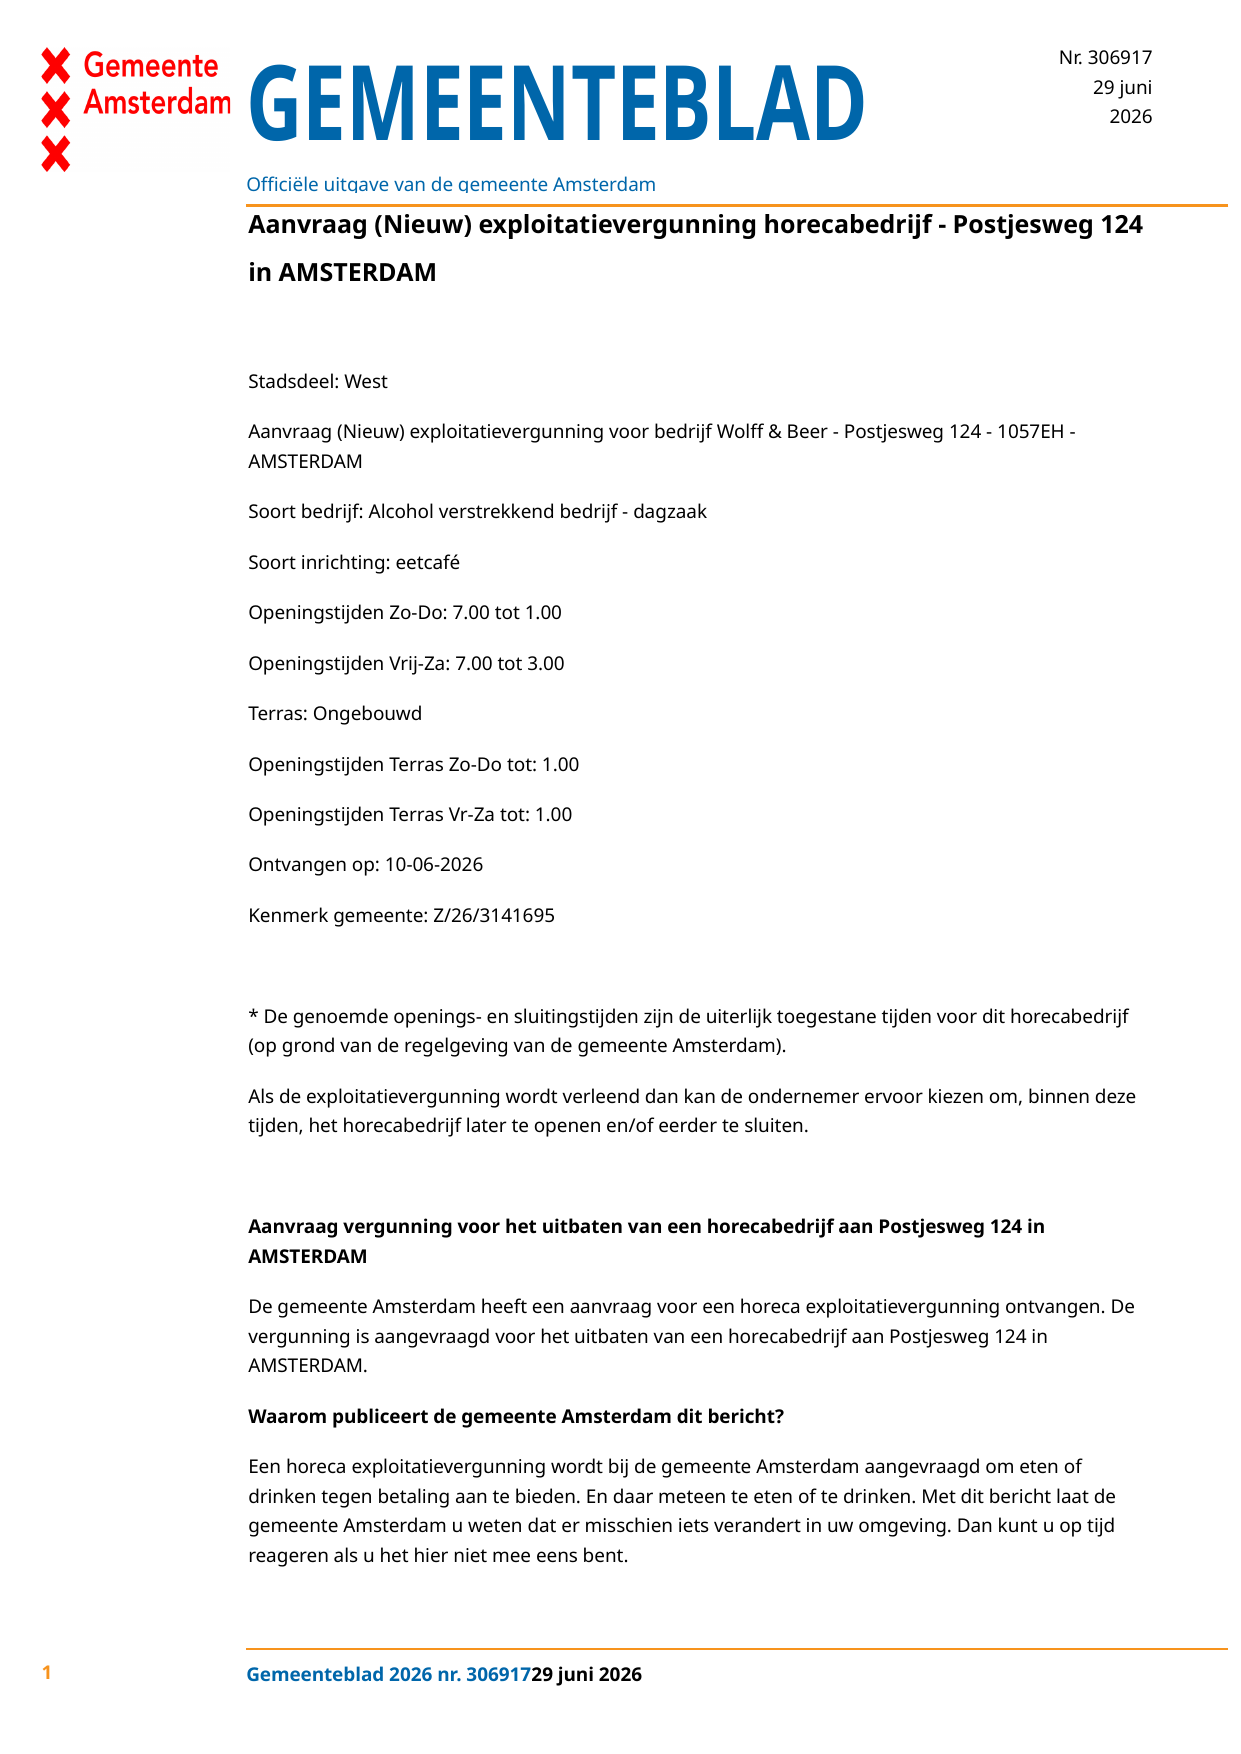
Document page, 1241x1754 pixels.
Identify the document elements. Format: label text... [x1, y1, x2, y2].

text Soort inrichting: eetcafé [248, 549, 1152, 575]
text Openingstijden Terras Vr-Za tot: 1.00 [248, 801, 1152, 827]
text Ontvangen op: 10-06-2026 [248, 852, 1152, 877]
picture [41, 47, 231, 172]
text Als de exploitatievergunning wordt verleend dan kan de ondernemer ervoor kiezen om, binnen deze tijden, het horecabedrijf later te openen en/of eerder te sluiten. [248, 1083, 1152, 1138]
text Kenmerk gemeente: Z/26/3141695 [248, 902, 1152, 928]
text Waarom publiceert de gemeente Amsterdam dit bericht? [248, 1403, 1152, 1429]
text Een horeca exploitatievergunning wordt bij de gemeente Amsterdam aangevraagd om eten of drinken tegen betaling aan te bieden. En daar meteen te eten of te drinken. Met dit bericht laat de gemeente Amsterdam u weten dat er misschien iets verandert in uw omgeving. Dan kunt u op tijd reageren als u het hier niet mee eens bent. [248, 1453, 1152, 1568]
text Aanvraag (Nieuw) exploitatievergunning voor bedrijf Wolff & Beer - Postjesweg 124 - 1057EH - AMSTERDAM [248, 419, 1152, 474]
text Soort bedrijf: Alcohol verstrekkend bedrijf - dagzaak [248, 499, 1152, 524]
text Aanvraag vergunning voor het uitbaten van een horecabedrijf aan Postjesweg 124 in AMSTERDAM [248, 1213, 1152, 1269]
text Openingstijden Zo-Do: 7.00 tot 1.00 [248, 599, 1152, 625]
text De gemeente Amsterdam heeft een aanvraag voor een horeca exploitatievergunning ontvangen. De vergunning is aangevraagd voor het uitbaten van een horecabedrijf aan Postjesweg 124 in AMSTERDAM. [248, 1293, 1152, 1378]
text Aanvraag (Nieuw) exploitatievergunning horecabedrijf - Postjesweg 124 in AMSTERDAM [248, 207, 1152, 288]
text Openingstijden Vrij-Za: 7.00 tot 3.00 [248, 650, 1152, 676]
text * De genoemde openings- en sluitingstijden zijn de uiterlijk toegestane tijden voor dit horecabedrijf (op grond van de regelgeving van de gemeente Amsterdam). [248, 1003, 1152, 1058]
text Stadsdeel: West [248, 368, 1152, 394]
text Openingstijden Terras Zo-Do tot: 1.00 [248, 751, 1152, 777]
text Terras: Ongebouwd [248, 700, 1152, 726]
